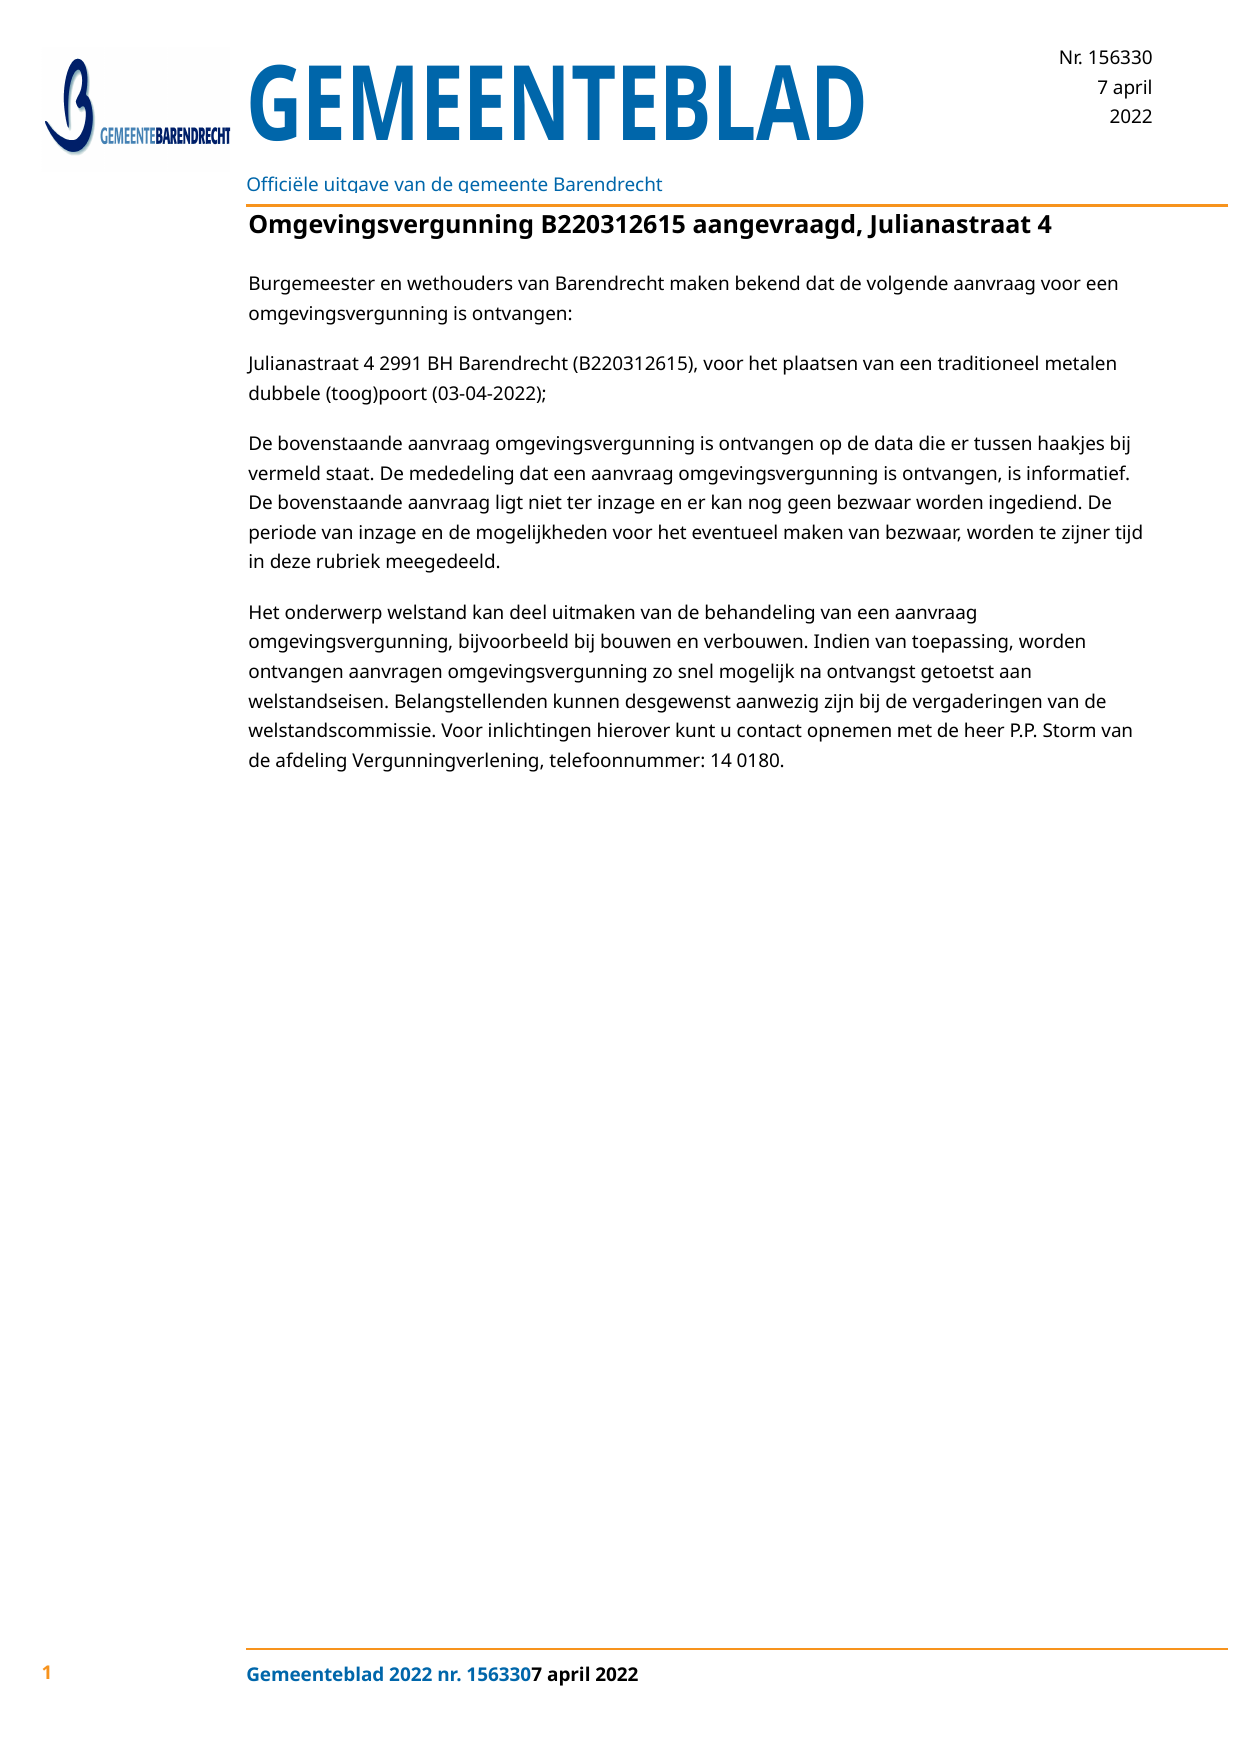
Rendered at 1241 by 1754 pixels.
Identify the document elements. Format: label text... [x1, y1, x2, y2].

text De bovenstaande aanvraag omgevingsvergunning is ontvangen op de data die er tussen haakjes bij vermeld staat. De mededeling dat een aanvraag omgevingsvergunning is ontvangen, is informatief. De bovenstaande aanvraag ligt niet ter inzage en er kan nog geen bezwaar worden ingediend. De periode van inzage en de mogelijkheden voor het eventueel maken van bezwaar, worden te zijner tijd in deze rubriek meegedeeld. [248, 430, 1152, 574]
text Burgemeester en wethouders van Barendrecht maken bekend dat de volgende aanvraag voor een omgevingsvergunning is ontvangen: [248, 270, 1152, 326]
text Julianastraat 4 2991 BH Barendrecht (B220312615), voor het plaatsen van een traditioneel metalen dubbele (toog)poort (03-04-2022); [248, 350, 1152, 406]
picture [41, 47, 231, 172]
text Omgevingsvergunning B220312615 aangevraagd, Julianastraat 4 [248, 207, 1152, 241]
text Het onderwerp welstand kan deel uitmaken van de behandeling van een aanvraag omgevingsvergunning, bijvoorbeeld bij bouwen en verbouwen. Indien van toepassing, worden ontvangen aanvragen omgevingsvergunning zo snel mogelijk na ontvangst getoetst aan welstandseisen. Belangstellenden kunnen desgewenst aanwezig zijn bij de vergaderingen van de welstandscommissie. Voor inlichtingen hierover kunt u contact opnemen met de heer P.P. Storm van de afdeling Vergunningverlening, telefoonnummer: 14 0180. [248, 599, 1152, 773]
